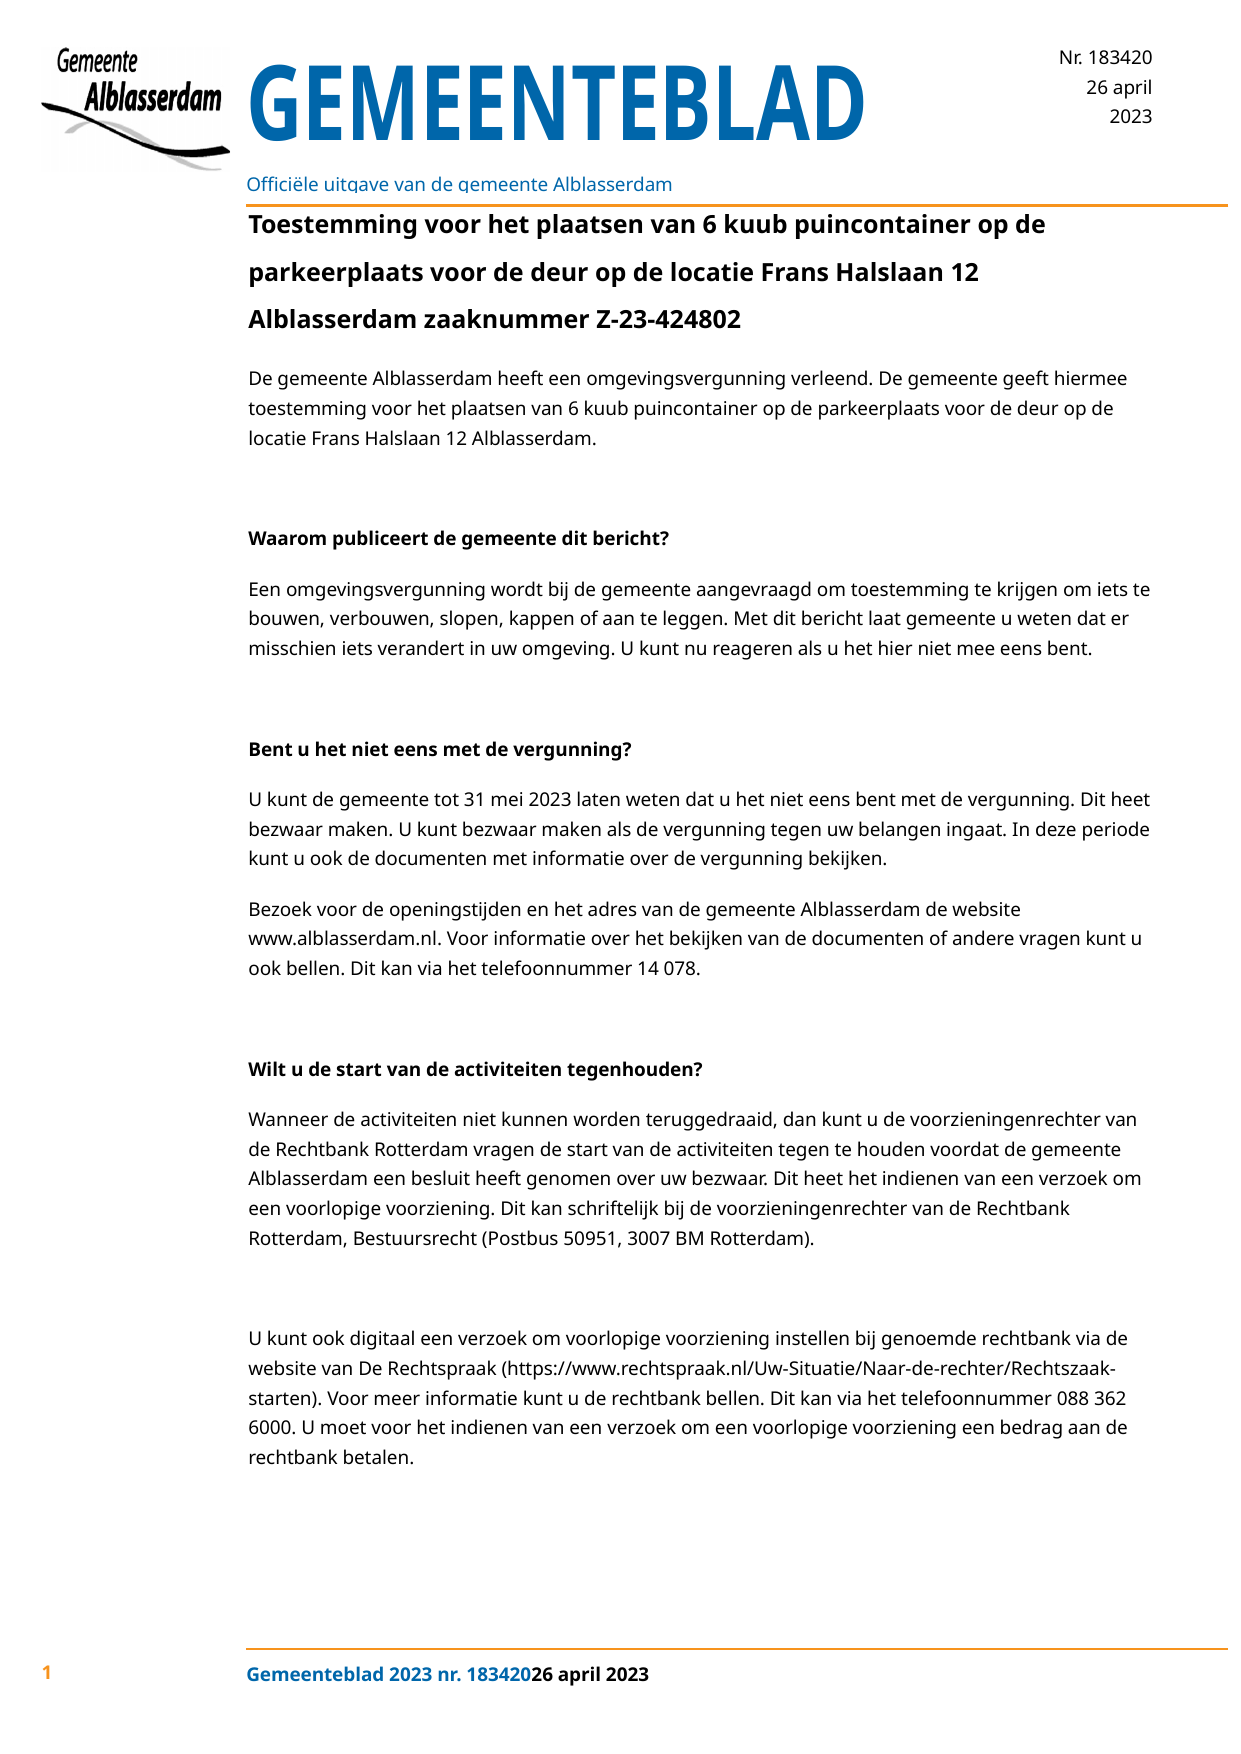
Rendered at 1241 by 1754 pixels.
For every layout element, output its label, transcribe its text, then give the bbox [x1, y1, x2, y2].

text Toestemming voor het plaatsen van 6 kuub puincontainer op de parkeerplaats voor de deur op de locatie Frans Halslaan 12 Alblasserdam zaaknummer Z-23-424802 [248, 207, 1152, 336]
text Bent u het niet eens met de vergunning? [248, 736, 1152, 762]
text Een omgevingsvergunning wordt bij de gemeente aangevraagd om toestemming te krijgen om iets te bouwen, verbouwen, slopen, kappen of aan te leggen. Met dit bericht laat gemeente u weten dat er misschien iets verandert in uw omgeving. U kunt nu reageren als u het hier niet mee eens bent. [248, 576, 1152, 661]
text Bezoek voor de openingstijden en het adres van de gemeente Alblasserdam de website www.alblasserdam.nl. Voor informatie over het bekijken van de documenten of andere vragen kunt u ook bellen. Dit kan via het telefoonnummer 14 078. [248, 896, 1152, 981]
text U kunt ook digitaal een verzoek om voorlopige voorziening instellen bij genoemde rechtbank via de website van De Rechtspraak (https://www.rechtspraak.nl/Uw-Situatie/Naar-de-rechter/Rechtszaak-starten). Voor meer informatie kunt u de rechtbank bellen. Dit kan via het telefoonnummer 088 362 6000. U moet voor het indienen van een verzoek om een voorlopige voorziening een bedrag aan de rechtbank betalen. [248, 1326, 1152, 1469]
text U kunt de gemeente tot 31 mei 2023 laten weten dat u het niet eens bent met de vergunning. Dit heet bezwaar maken. U kunt bezwaar maken als de vergunning tegen uw belangen ingaat. In deze periode kunt u ook de documenten met informatie over de vergunning bekijken. [248, 786, 1152, 871]
text Waarom publiceert de gemeente dit bericht? [248, 526, 1152, 551]
picture [41, 47, 231, 172]
text Wanneer de activiteiten niet kunnen worden teruggedraaid, dan kunt u de voorzieningenrechter van de Rechtbank Rotterdam vragen de start van de activiteiten tegen te houden voordat de gemeente Alblasserdam een besluit heeft genomen over uw bezwaar. Dit heet het indienen van een verzoek om een voorlopige voorziening. Dit kan schriftelijk bij de voorzieningenrechter van de Rechtbank Rotterdam, Bestuursrecht (Postbus 50951, 3007 BM Rotterdam). [248, 1106, 1152, 1250]
text Wilt u de start van de activiteiten tegenhouden? [248, 1056, 1152, 1082]
text De gemeente Alblasserdam heeft een omgevingsvergunning verleend. De gemeente geeft hiermee toestemming voor het plaatsen van 6 kuub puincontainer op de parkeerplaats voor de deur op de locatie Frans Halslaan 12 Alblasserdam. [248, 366, 1152, 450]
